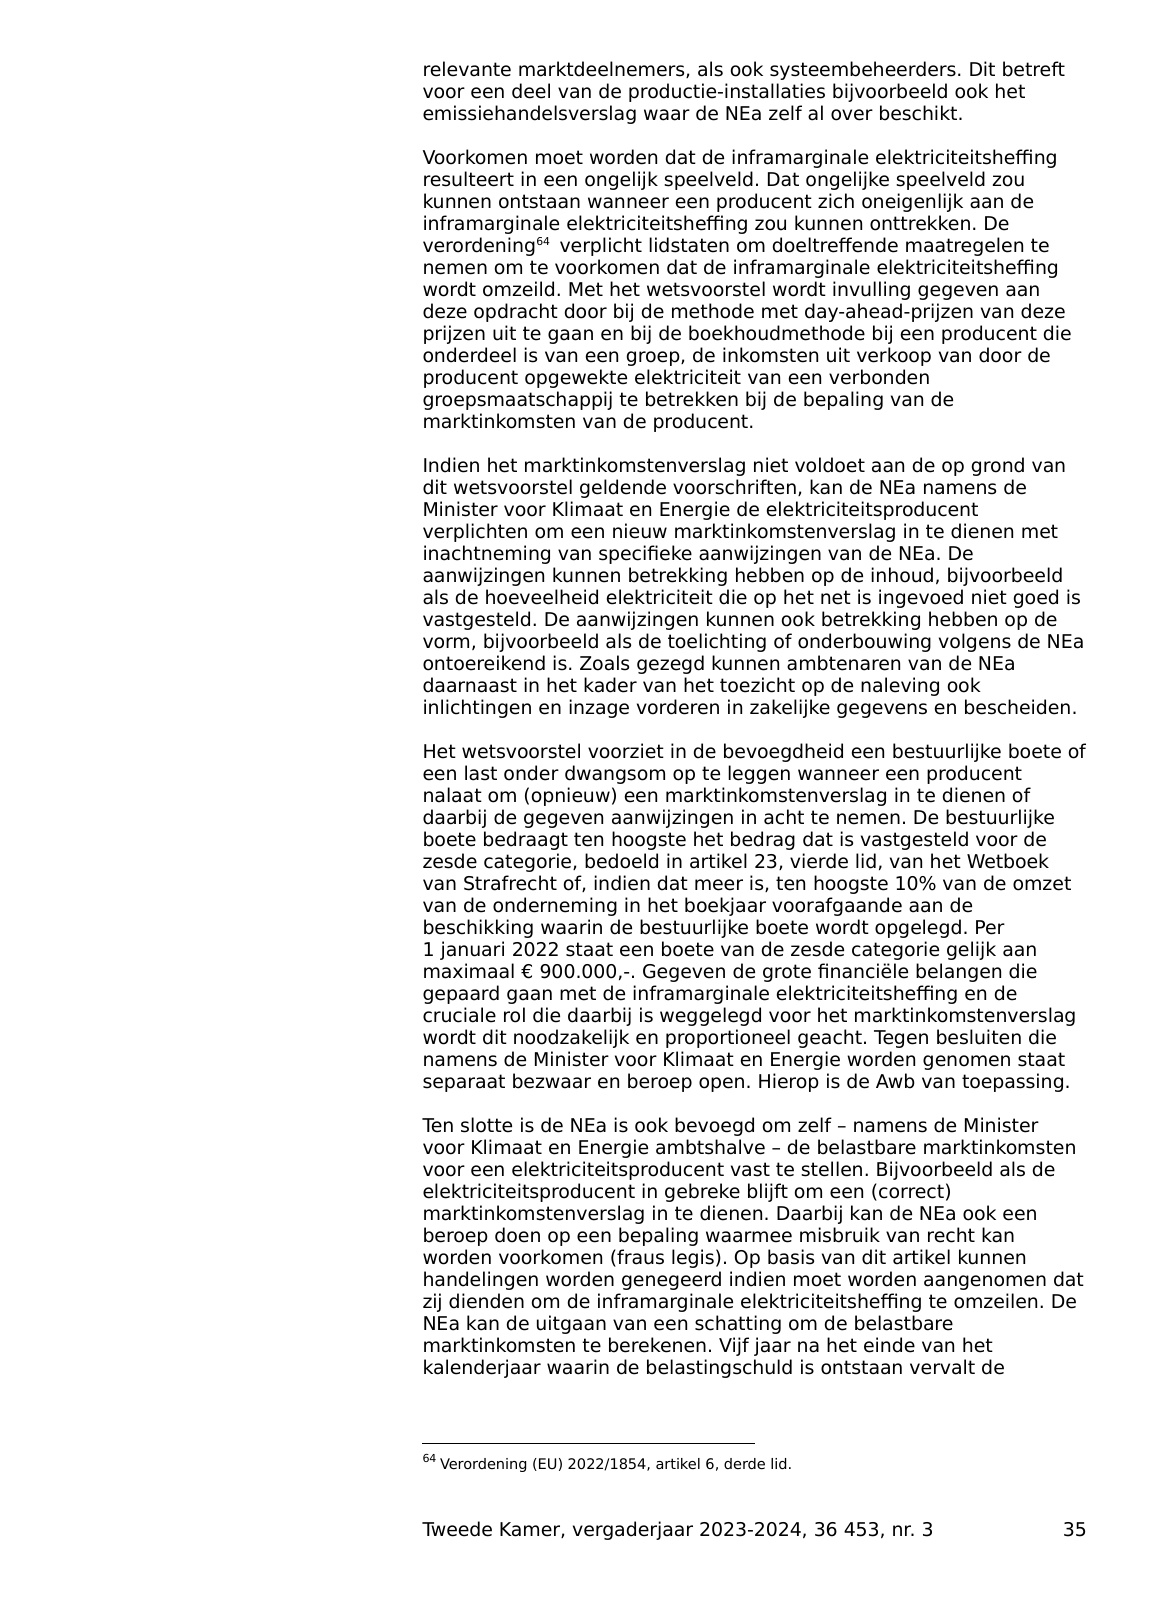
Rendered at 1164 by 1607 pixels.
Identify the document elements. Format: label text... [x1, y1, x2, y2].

text Indien het marktinkomstenverslag niet voldoet aan de op grond van dit wetsvoorstel geldende voorschriften, kan de NEa namens de Minister voor Klimaat en Energie de elektriciteitsproducent verplichten om een nieuw marktinkomstenverslag in te dienen met inachtneming van specifieke aanwijzingen van de NEa. De aanwijzingen kunnen betrekking hebben op de inhoud, bijvoorbeeld als de hoeveelheid elektriciteit die op het net is ingevoed niet goed is vastgesteld. De aanwijzingen kunnen ook betrekking hebben op de vorm, bijvoorbeeld als de toelichting of onderbouwing volgens de NEa ontoereikend is. Zoals gezegd kunnen ambtenaren van de NEa daarnaast in het kader van het toezicht op de naleving ook inlichtingen en inzage vorderen in zakelijke gegevens en bescheiden. [422, 455, 1087, 719]
text Het wetsvoorstel voorziet in de bevoegdheid een bestuurlijke boete of een last onder dwangsom op te leggen wanneer een producent nalaat om (opnieuw) een marktinkomstenverslag in te dienen of daarbij de gegeven aanwijzingen in acht te nemen. De bestuurlijke boete bedraagt ten hoogste het bedrag dat is vastgesteld voor de zesde categorie, bedoeld in artikel 23, vierde lid, van het Wetboek van Strafrecht of, indien dat meer is, ten hoogste 10% van de omzet van de onderneming in het boekjaar voorafgaande aan de beschikking waarin de bestuurlijke boete wordt opgelegd. Per 1 januari 2022 staat een boete van de zesde categorie gelijk aan maximaal € 900.000,-. Gegeven de grote financiële belangen die gepaard gaan met de inframarginale elektriciteitsheffing en de cruciale rol die daarbij is weggelegd voor het marktinkomstenverslag wordt dit noodzakelijk en proportioneel geacht. Tegen besluiten die namens de Minister voor Klimaat en Energie worden genomen staat separaat bezwaar en beroep open. Hierop is de Awb van toepassing. [422, 741, 1087, 1093]
text Voorkomen moet worden dat de inframarginale elektriciteitsheffing resulteert in een ongelijk speelveld. Dat ongelijke speelveld zou kunnen ontstaan wanneer een producent zich oneigenlijk aan de inframarginale elektriciteitsheffing zou kunnen onttrekken. De verordening verplicht lidstaten om doeltreffende maatregelen te nemen om te voorkomen dat de inframarginale elektriciteitsheffing wordt omzeild. Met het wetsvoorstel wordt invulling gegeven aan deze opdracht door bij de methode met day-ahead-prijzen van deze prijzen uit te gaan en bij de boekhoudmethode bij een producent die onderdeel is van een groep, de inkomsten uit verkoop van door de producent opgewekte elektriciteit van een verbonden groepsmaatschappij te betrekken bij de bepaling van de marktinkomsten van de producent. [422, 147, 1087, 433]
text Ten slotte is de NEa is ook bevoegd om zelf – namens de Minister voor Klimaat en Energie ambtshalve – de belastbare marktinkomsten voor een elektriciteitsproducent vast te stellen. Bijvoorbeeld als de elektriciteitsproducent in gebreke blijft om een (correct) marktinkomstenverslag in te dienen. Daarbij kan de NEa ook een beroep doen op een bepaling waarmee misbruik van recht kan worden voorkomen (fraus legis). Op basis van dit artikel kunnen handelingen worden genegeerd indien moet worden aangenomen dat zij dienden om de inframarginale elektriciteitsheffing te omzeilen. De NEa kan de uitgaan van een schatting om de belastbare marktinkomsten te berekenen. Vijf jaar na het einde van het kalenderjaar waarin de belastingschuld is ontstaan vervalt de [422, 1115, 1087, 1379]
text relevante marktdeelnemers, als ook systeembeheerders. Dit betreft voor een deel van de productie-installaties bijvoorbeeld ook het emissiehandelsverslag waar de NEa zelf al over beschikt. [422, 59, 1087, 125]
text Verordening (EU) 2022/1854, artikel 6, derde lid. [422, 1452, 1087, 1474]
